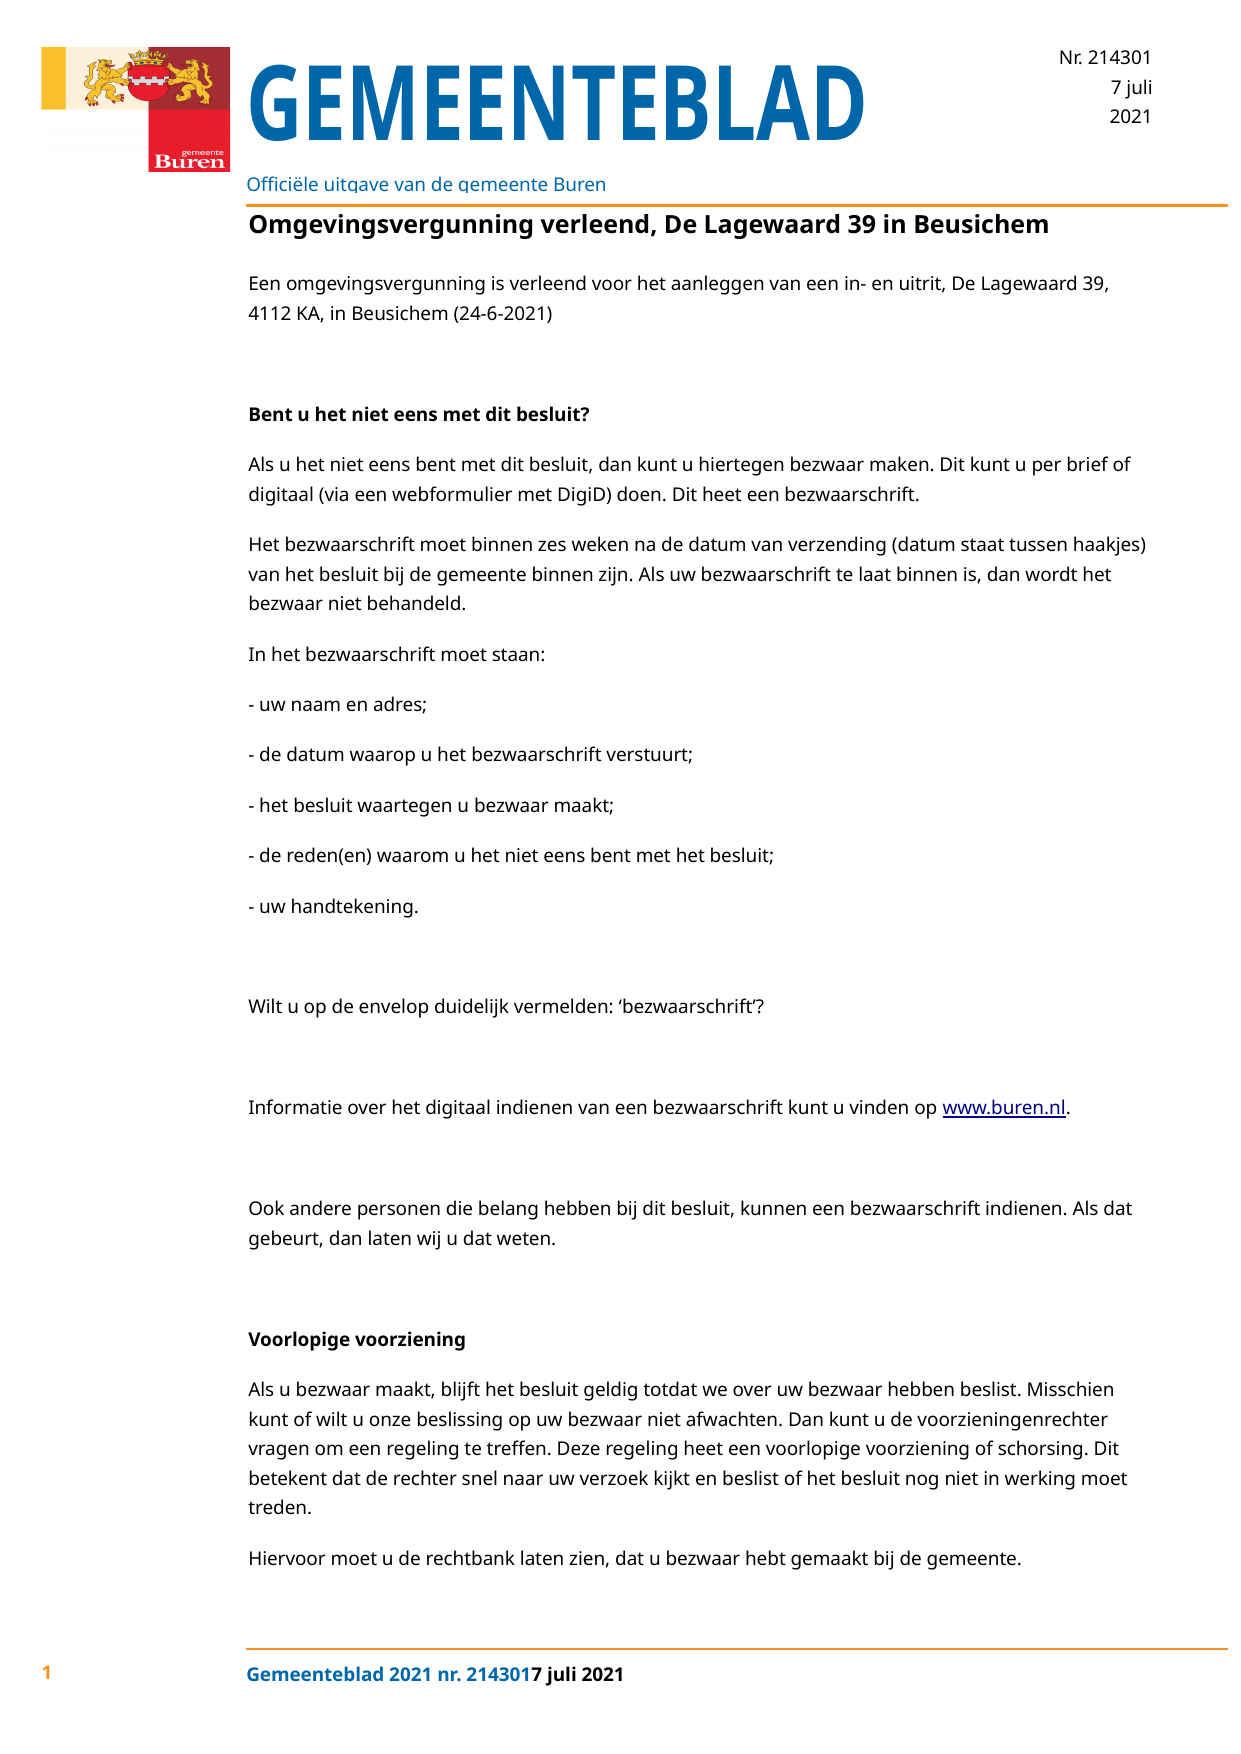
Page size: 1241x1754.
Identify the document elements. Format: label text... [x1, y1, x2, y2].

text Informatie over het digitaal indienen van een bezwaarschrift kunt u vinden op www.buren.nl. [248, 1094, 1152, 1120]
text Als u bezwaar maakt, blijft het besluit geldig totdat we over uw bezwaar hebben beslist. Misschien kunt of wilt u onze beslissing op uw bezwaar niet afwachten. Dan kunt u de voorzieningenrechter vragen om een regeling te treffen. Deze regeling heet een voorlopige voorziening of schorsing. Dit betekent dat de rechter snel naar uw verzoek kijkt en beslist of het besluit nog niet in werking moet treden. [248, 1376, 1152, 1520]
text Als u het niet eens bent met dit besluit, dan kunt u hiertegen bezwaar maken. Dit kunt u per brief of digitaal (via een webformulier met DigiD) doen. Dit heet een bezwaarschrift. [248, 451, 1152, 506]
text - het besluit waartegen u bezwaar maakt; [248, 792, 1152, 818]
text - uw naam en adres; [248, 691, 1152, 717]
text - de reden(en) waarom u het niet eens bent met het besluit; [248, 842, 1152, 868]
text - uw handtekening. [248, 893, 1152, 918]
text - de datum waarop u het bezwaarschrift verstuurt; [248, 742, 1152, 767]
text Hiervoor moet u de rechtbank laten zien, dat u bezwaar hebt gemaakt bij de gemeente. [248, 1545, 1152, 1571]
text In het bezwaarschrift moet staan: [248, 641, 1152, 666]
text Een omgevingsvergunning is verleend voor het aanleggen van een in- en uitrit, De Lagewaard 39, 4112 KA, in Beusichem (24-6-2021) [248, 270, 1152, 326]
text Het bezwaarschrift moet binnen zes weken na de datum van verzending (datum staat tussen haakjes) van het besluit bij de gemeente binnen zijn. Als uw bezwaarschrift te laat binnen is, dan wordt het bezwaar niet behandeld. [248, 531, 1152, 616]
text Bent u het niet eens met dit besluit? [248, 401, 1152, 426]
text Ook andere personen die belang hebben bij dit besluit, kunnen een bezwaarschrift indienen. Als dat gebeurt, dan laten wij u dat weten. [248, 1195, 1152, 1251]
text Omgevingsvergunning verleend, De Lagewaard 39 in Beusichem [248, 207, 1152, 241]
text Wilt u op de envelop duidelijk vermelden: ‘bezwaarschrift’? [248, 994, 1152, 1019]
picture [41, 47, 231, 172]
text Voorlopige voorziening [248, 1326, 1152, 1351]
